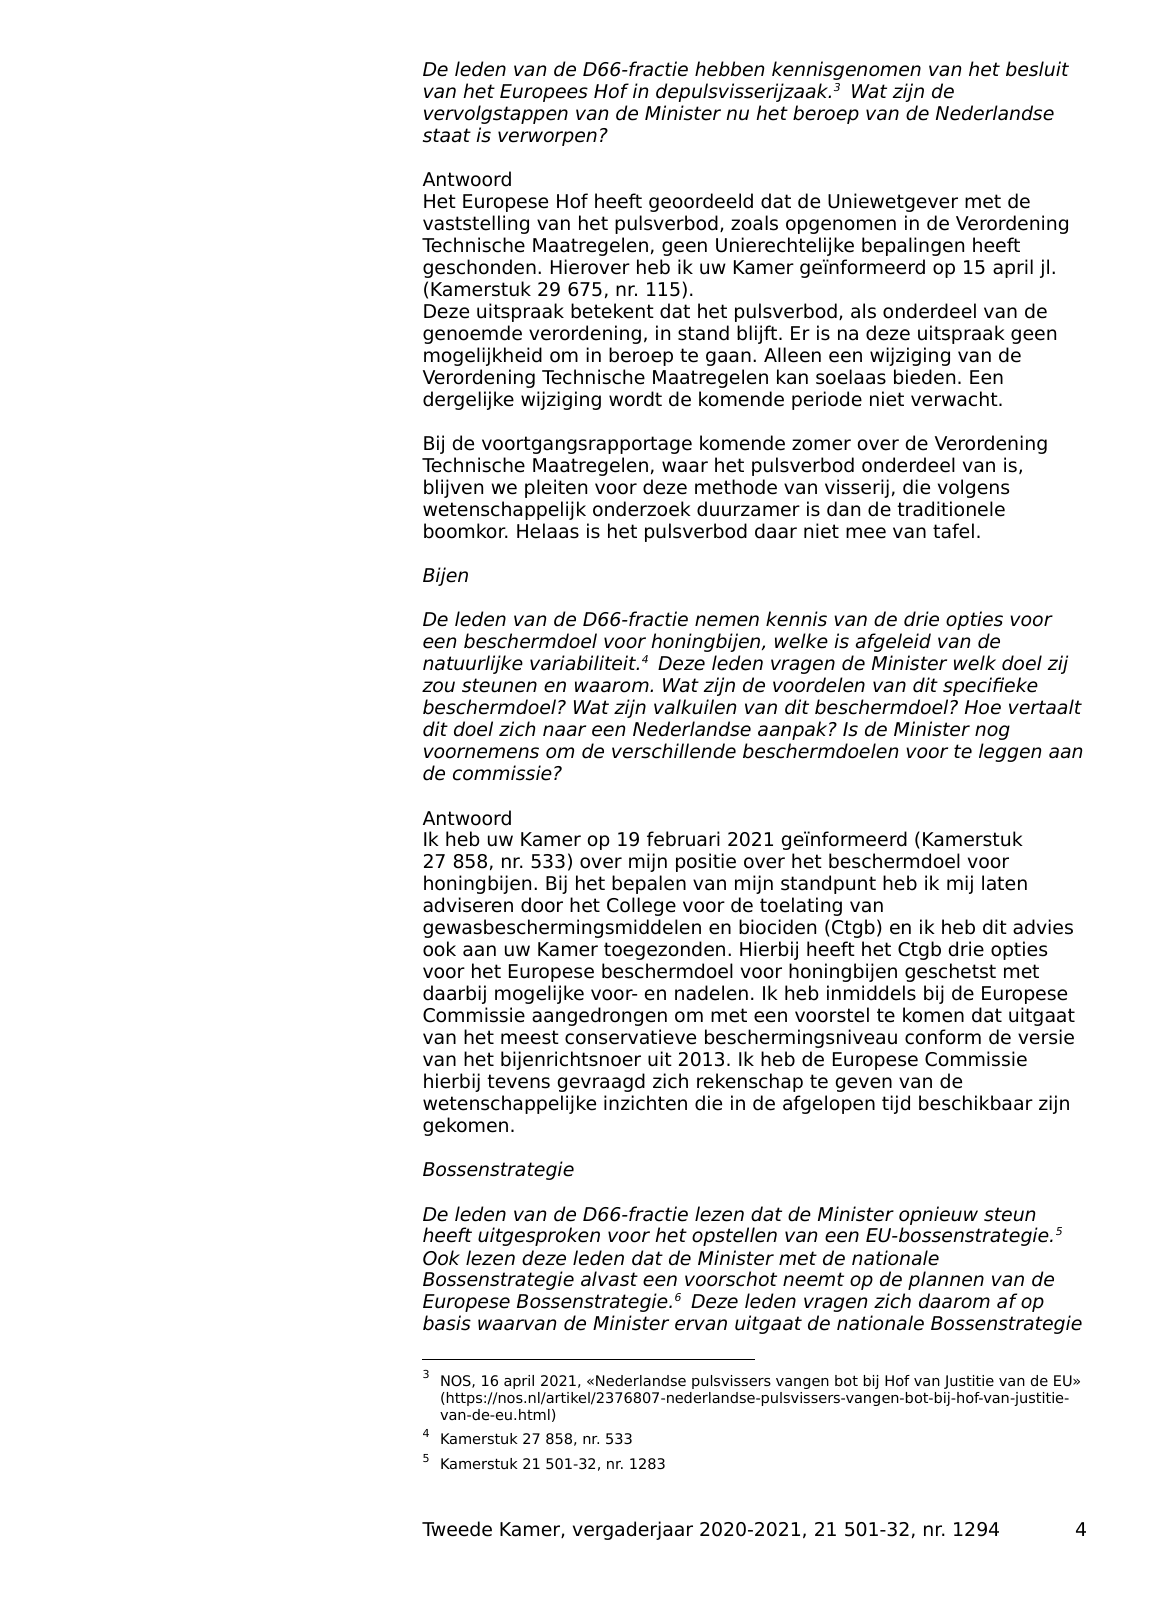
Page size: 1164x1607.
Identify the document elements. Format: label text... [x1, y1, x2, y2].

subtitle Bossenstrategie [422, 1159, 1087, 1181]
text De leden van de D66-fractie lezen dat de Minister opnieuw steun heeft uitgesproken voor het opstellen van een EU-bossenstrategie. Ook lezen deze leden dat de Minister met de nationale Bossenstrategie alvast een voorschot neemt op de plannen van de Europese Bossenstrategie. Deze leden vragen zich daarom af op basis waarvan de Minister ervan uitgaat de nationale Bossenstrategie [422, 1203, 1087, 1335]
text NOS, 16 april 2021, «Nederlandse pulsvissers vangen bot bij Hof van Justitie van de EU» (https://nos.nl/artikel/2376807-nederlandse-pulsvissers-vangen-bot-bij-hof-van-justitie-van-de-eu.html) [422, 1368, 1087, 1424]
text Ik heb uw Kamer op 19 februari 2021 geïnformeerd (Kamerstuk 27 858, nr. 533) over mijn positie over het beschermdoel voor honingbijen. Bij het bepalen van mijn standpunt heb ik mij laten adviseren door het College voor de toelating van gewasbeschermingsmiddelen en biociden (Ctgb) en ik heb dit advies ook aan uw Kamer toegezonden. Hierbij heeft het Ctgb drie opties voor het Europese beschermdoel voor honingbijen geschetst met daarbij mogelijke voor- en nadelen. Ik heb inmiddels bij de Europese Commissie aangedrongen om met een voorstel te komen dat uitgaat van het meest conservatieve beschermingsniveau conform de versie van het bijenrichtsnoer uit 2013. Ik heb de Europese Commissie hierbij tevens gevraagd zich rekenschap te geven van de wetenschappelijke inzichten die in de afgelopen tijd beschikbaar zijn gekomen. [422, 829, 1087, 1137]
subtitle Bijen [422, 565, 1087, 587]
text Antwoord [422, 807, 1087, 829]
text Bij de voortgangsrapportage komende zomer over de Verordening Technische Maatregelen, waar het pulsverbod onderdeel van is, blijven we pleiten voor deze methode van visserij, die volgens wetenschappelijk onderzoek duurzamer is dan de traditionele boomkor. Helaas is het pulsverbod daar niet mee van tafel. [422, 433, 1087, 543]
text Deze uitspraak betekent dat het pulsverbod, als onderdeel van de genoemde verordening, in stand blijft. Er is na deze uitspraak geen mogelijkheid om in beroep te gaan. Alleen een wijziging van de Verordening Technische Maatregelen kan soelaas bieden. Een dergelijke wijziging wordt de komende periode niet verwacht. [422, 301, 1087, 411]
text De leden van de D66-fractie nemen kennis van de drie opties voor een beschermdoel voor honingbijen, welke is afgeleid van de natuurlijke variabiliteit. Deze leden vragen de Minister welk doel zij zou steunen en waarom. Wat zijn de voordelen van dit specifieke beschermdoel? Wat zijn valkuilen van dit beschermdoel? Hoe vertaalt dit doel zich naar een Nederlandse aanpak? Is de Minister nog voornemens om de verschillende beschermdoelen voor te leggen aan de commissie? [422, 609, 1087, 785]
text Antwoord [422, 169, 1087, 191]
text Het Europese Hof heeft geoordeeld dat de Uniewetgever met de vaststelling van het pulsverbod, zoals opgenomen in de Verordening Technische Maatregelen, geen Unierechtelijke bepalingen heeft geschonden. Hierover heb ik uw Kamer geïnformeerd op 15 april jl. (Kamerstuk 29 675, nr. 115). [422, 191, 1087, 301]
text De leden van de D66-fractie hebben kennisgenomen van het besluit van het Europees Hof in depulsvisserijzaak. Wat zijn de vervolgstappen van de Minister nu het beroep van de Nederlandse staat is verworpen? [422, 59, 1087, 147]
text Kamerstuk 27 858, nr. 533 [422, 1427, 1087, 1449]
text Kamerstuk 21 501-32, nr. 1283 [422, 1452, 1087, 1474]
